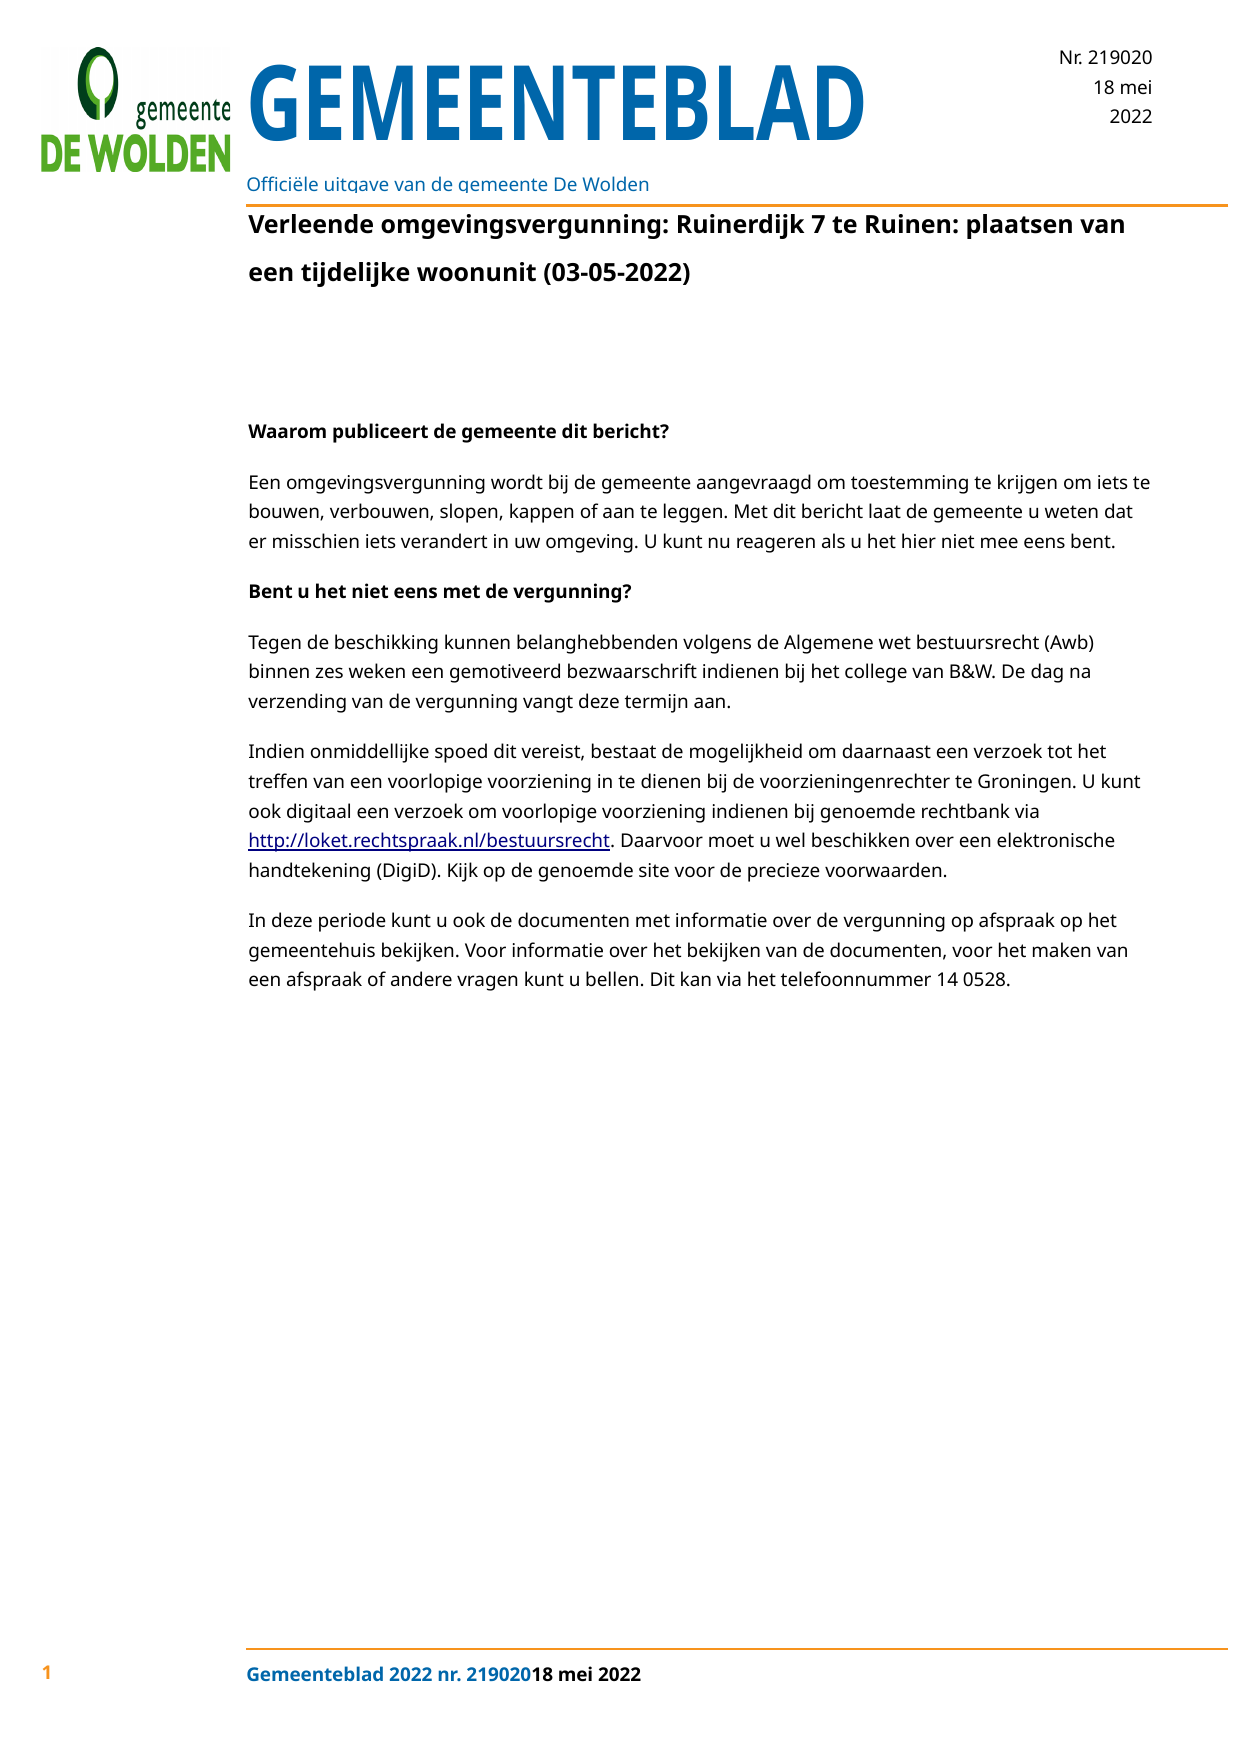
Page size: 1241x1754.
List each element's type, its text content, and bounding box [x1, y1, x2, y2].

text Bent u het niet eens met de vergunning? [248, 579, 1152, 604]
text In deze periode kunt u ook de documenten met informatie over de vergunning op afspraak op het gemeentehuis bekijken. Voor informatie over het bekijken van de documenten, voor het maken van een afspraak of andere vragen kunt u bellen. Dit kan via het telefoonnummer 14 0528. [248, 907, 1152, 992]
text Tegen de beschikking kunnen belanghebbenden volgens de Algemene wet bestuursrecht (Awb) binnen zes weken een gemotiveerd bezwaarschrift indienen bij het college van B&W. De dag na verzending van de vergunning vangt deze termijn aan. [248, 629, 1152, 714]
text Een omgevingsvergunning wordt bij de gemeente aangevraagd om toestemming te krijgen om iets te bouwen, verbouwen, slopen, kappen of aan te leggen. Met dit bericht laat de gemeente u weten dat er misschien iets verandert in uw omgeving. U kunt nu reageren als u het hier niet mee eens bent. [248, 469, 1152, 554]
text Verleende omgevingsvergunning: Ruinerdijk 7 te Ruinen: plaatsen van een tijdelijke woonunit (03-05-2022) [248, 207, 1152, 288]
text Waarom publiceert de gemeente dit bericht? [248, 419, 1152, 444]
picture [41, 47, 231, 172]
text Indien onmiddellijke spoed dit vereist, bestaat de mogelijkheid om daarnaast een verzoek tot het treffen van een voorlopige voorziening in te dienen bij de voorzieningenrechter te Groningen. U kunt ook digitaal een verzoek om voorlopige voorziening indienen bij genoemde rechtbank via http://loket.rechtspraak.nl/bestuursrecht. Daarvoor moet u wel beschikken over een elektronische handtekening (DigiD). Kijk op de genoemde site voor de precieze voorwaarden. [248, 739, 1152, 883]
